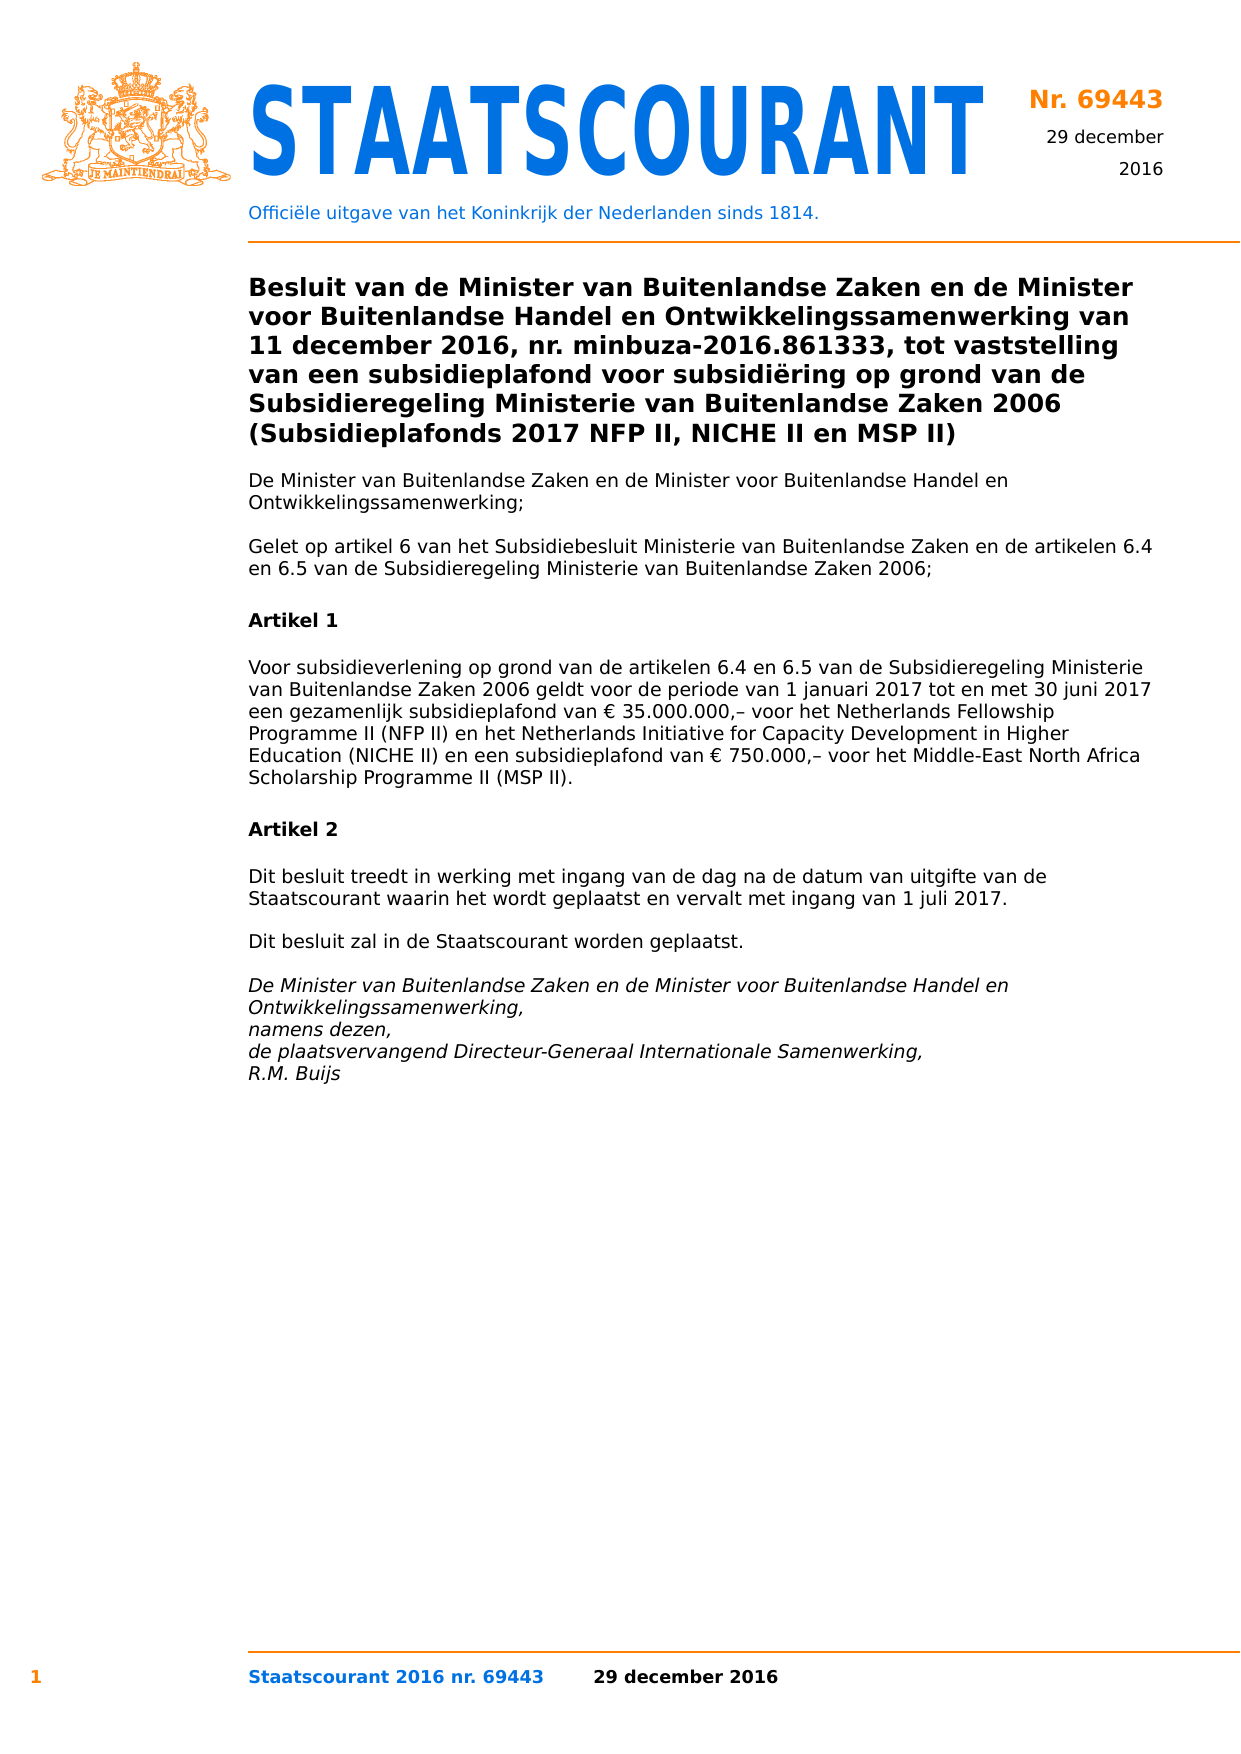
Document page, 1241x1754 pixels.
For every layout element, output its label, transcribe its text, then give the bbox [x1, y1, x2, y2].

table_header Nr. 69443 [998, 62, 1240, 121]
table_cell Officiële uitgave van het Koninkrijk der Nederlanden sinds 1814. [248, 203, 1240, 241]
picture [41, 62, 231, 186]
subtitle Artikel 2 [248, 818, 1163, 841]
table_cell 29 december [998, 121, 1240, 153]
text De Minister van Buitenlandse Zaken en de Minister voor Buitenlandse Handel en Ontwikkelingssamenwerking, namens dezen, de plaatsvervangend Directeur-Generaal Internationale Samenwerking, R.M. Buijs [248, 975, 1163, 1085]
table_cell 2016 [998, 153, 1240, 203]
text Dit besluit zal in de Staatscourant worden geplaatst. [248, 931, 1163, 953]
subtitle Besluit van de Minister van Buitenlandse Zaken en de Minister voor Buitenlandse Handel en Ontwikkelingssamenwerking van 11 december 2016, nr. minbuza-2016.861333, tot vaststelling van een subsidieplafond voor subsidiëring op grond van de Subsidieregeling Ministerie van Buitenlandse Zaken 2006 (Subsidieplafonds 2017 NFP II, NICHE II en MSP II) [248, 273, 1163, 448]
subtitle Artikel 1 [248, 610, 1163, 632]
text Gelet op artikel 6 van het Subsidiebesluit Ministerie van Buitenlandse Zaken en de artikelen 6.4 en 6.5 van de Subsidieregeling Ministerie van Buitenlandse Zaken 2006; [248, 536, 1163, 580]
table_header [25, 62, 248, 241]
text Dit besluit treedt in werking met ingang van de dag na de datum van uitgifte van de Staatscourant waarin het wordt geplaatst en vervalt met ingang van 1 juli 2017. [248, 866, 1163, 909]
table_header STAATSCOURANT [248, 62, 998, 203]
text Voor subsidieverlening op grond van de artikelen 6.4 en 6.5 van de Subsidieregeling Ministerie van Buitenlandse Zaken 2006 geldt voor de periode van 1 januari 2017 tot en met 30 juni 2017 een gezamenlijk subsidieplafond van € 35.000.000,– voor het Netherlands Fellowship Programme II (NFP II) en het Netherlands Initiative for Capacity Development in Higher Education (NICHE II) en een subsidieplafond van € 750.000,– voor het Middle-East North Africa Scholarship Programme II (MSP II). [248, 657, 1163, 788]
text De Minister van Buitenlandse Zaken en de Minister voor Buitenlandse Handel en Ontwikkelingssamenwerking; [248, 470, 1163, 514]
